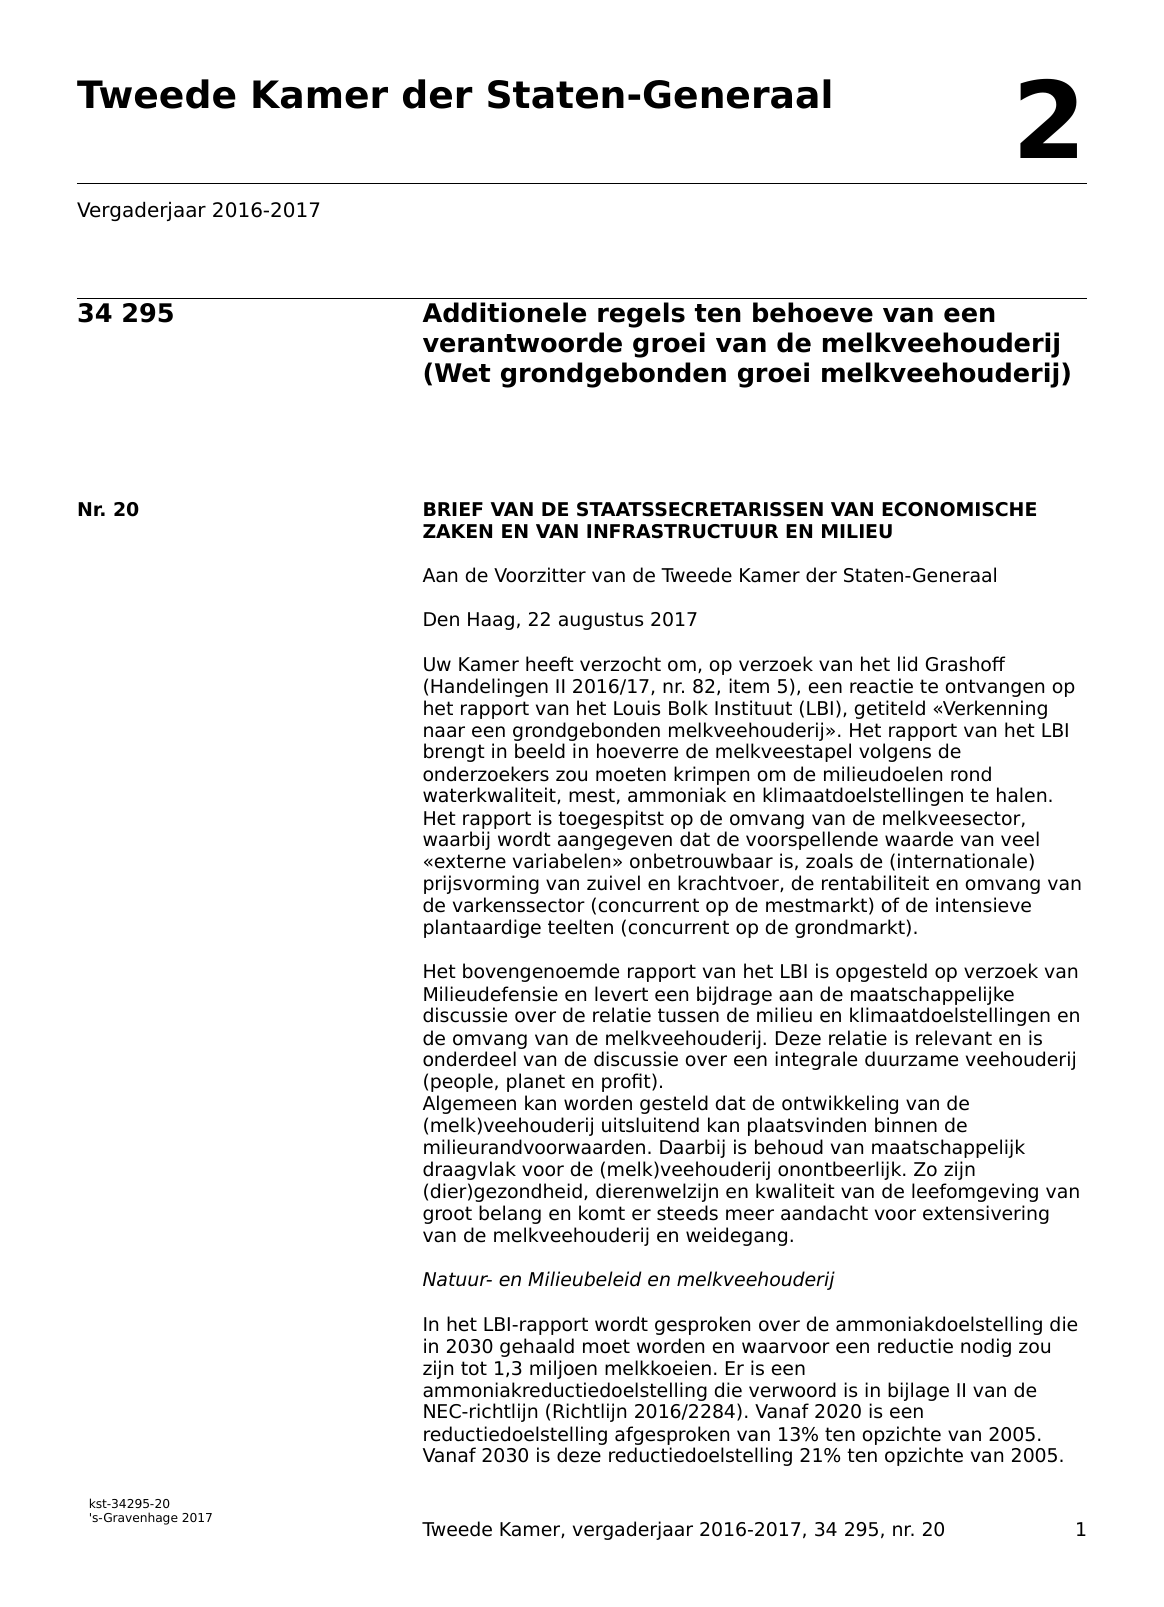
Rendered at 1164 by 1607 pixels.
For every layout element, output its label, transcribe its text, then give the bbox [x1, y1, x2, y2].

text Algemeen kan worden gesteld dat de ontwikkeling van de (melk)veehouderij uitsluitend kan plaatsvinden binnen de milieurandvoorwaarden. Daarbij is behoud van maatschappelijk draagvlak voor de (melk)veehouderij onontbeerlijk. Zo zijn (dier)gezondheid, dierenwelzijn en kwaliteit van de leefomgeving van groot belang en komt er steeds meer aandacht voor extensivering van de melkveehouderij en weidegang. [422, 1093, 1087, 1247]
text Den Haag, 22 augustus 2017 [422, 609, 1087, 631]
subtitle 34 295 Additionele regels ten behoeve van een verantwoorde groei van de melkveehouderij (Wet grondgebonden groei melkveehouderij) [77, 299, 1087, 388]
subtitle Nr. 20 BRIEF VAN DE STAATSSECRETARISSEN VAN ECONOMISCHE ZAKEN EN VAN INFRASTRUCTUUR EN MILIEU [77, 499, 1087, 543]
text Het bovengenoemde rapport van het LBI is opgesteld op verzoek van Milieudefensie en levert een bijdrage aan de maatschappelijke discussie over de relatie tussen de milieu en klimaatdoelstellingen en de omvang van de melkveehouderij. Deze relatie is relevant en is onderdeel van de discussie over een integrale duurzame veehouderij (people, planet en profit). [422, 961, 1087, 1093]
text In het LBI-rapport wordt gesproken over de ammoniakdoelstelling die in 2030 gehaald moet worden en waarvoor een reductie nodig zou zijn tot 1,3 miljoen melkkoeien. Er is een ammoniakreductiedoelstelling die verwoord is in bijlage II van de NEC-richtlijn (Richtlijn 2016/2284). Vanaf 2020 is een reductiedoelstelling afgesproken van 13% ten opzichte van 2005. Vanaf 2030 is deze reductiedoelstelling 21% ten opzichte van 2005. [422, 1313, 1087, 1467]
subtitle Natuur- en Milieubeleid en melkveehouderij [422, 1269, 1087, 1291]
table_cell Vergaderjaar 2016-2017 [77, 184, 1087, 298]
text kst-34295-20 [88, 1497, 323, 1511]
text 's-Gravenhage 2017 [88, 1511, 323, 1525]
text Uw Kamer heeft verzocht om, op verzoek van het lid Grashoff (Handelingen II 2016/17, nr. 82, item 5), een reactie te ontvangen op het rapport van het Louis Bolk Instituut (LBI), getiteld «Verkenning naar een grondgebonden melkveehouderij». Het rapport van het LBI brengt in beeld in hoeverre de melkveestapel volgens de onderzoekers zou moeten krimpen om de milieudoelen rond waterkwaliteit, mest, ammoniak en klimaatdoelstellingen te halen. Het rapport is toegespitst op de omvang van de melkveesector, waarbij wordt aangegeven dat de voorspellende waarde van veel «externe variabelen» onbetrouwbaar is, zoals de (internationale) prijsvorming van zuivel en krachtvoer, de rentabiliteit en omvang van de varkenssector (concurrent op de mestmarkt) of de intensieve plantaardige teelten (concurrent op de grondmarkt). [422, 653, 1087, 939]
text Aan de Voorzitter van de Tweede Kamer der Staten-Generaal [422, 565, 1087, 587]
table_header Tweede Kamer der Staten-Generaal [77, 59, 886, 183]
table_header 2 [886, 59, 1087, 183]
